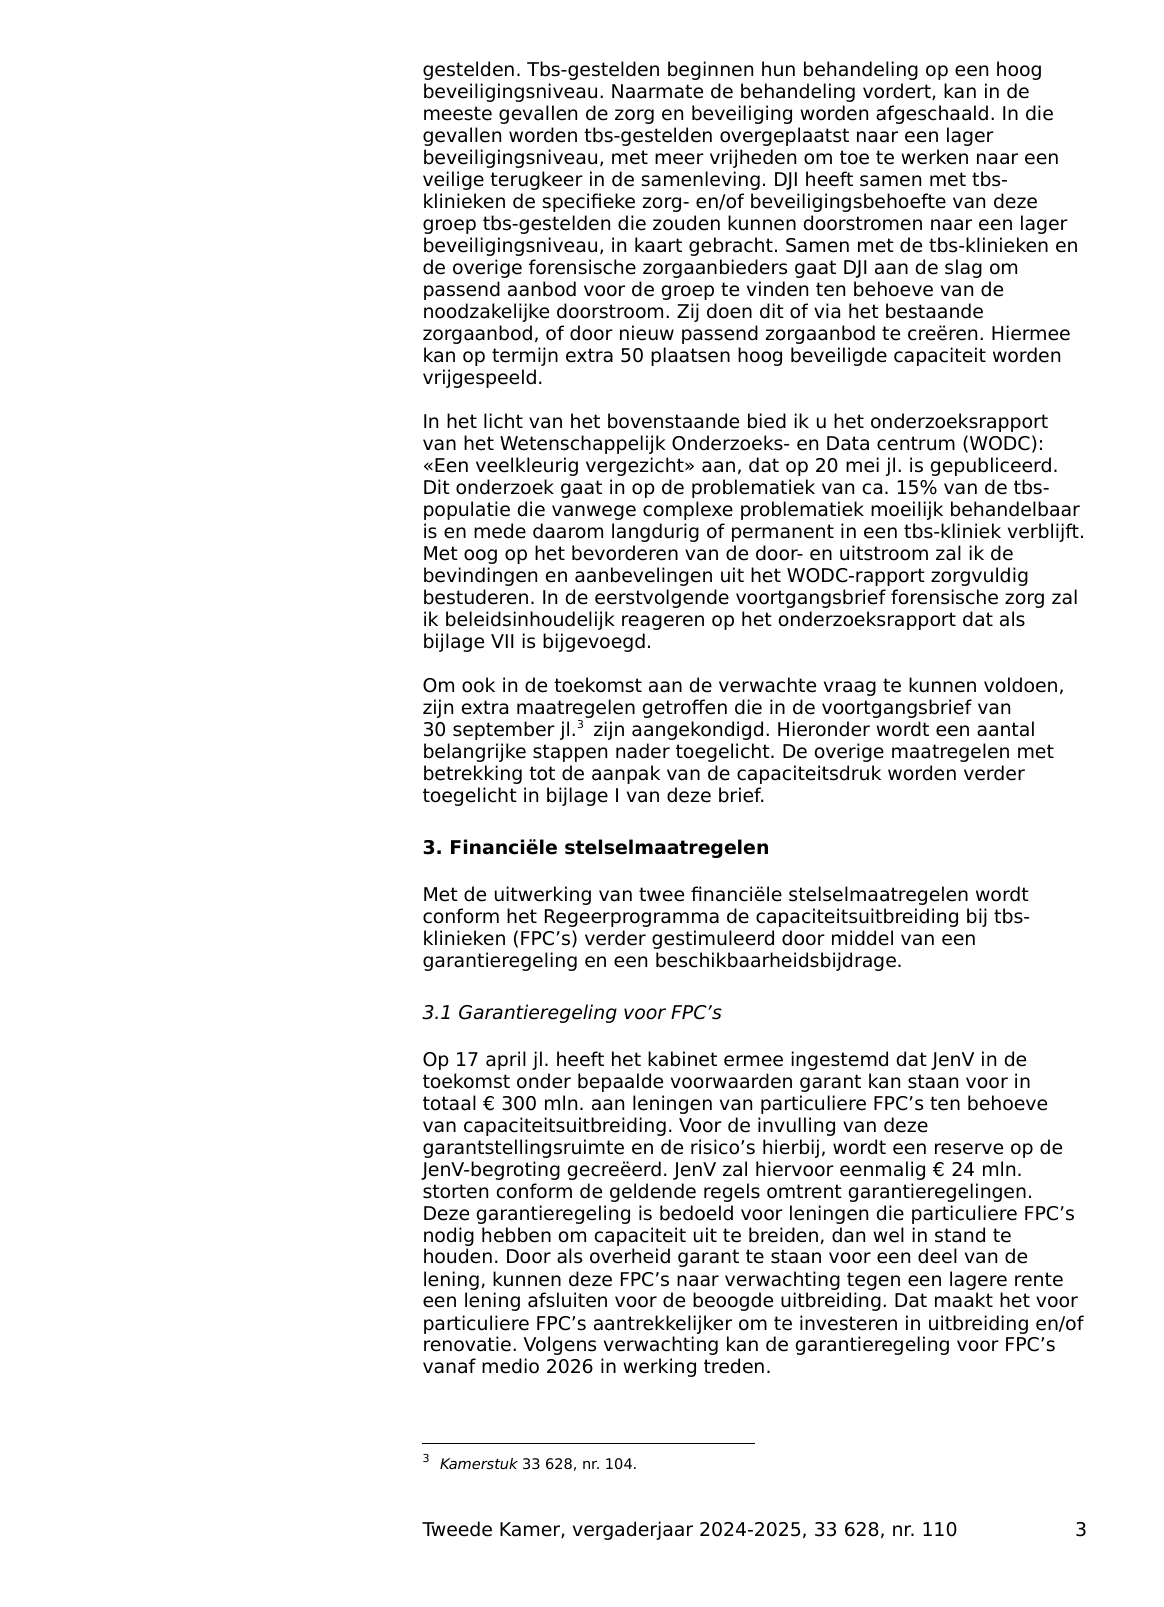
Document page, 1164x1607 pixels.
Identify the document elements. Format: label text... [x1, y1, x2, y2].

text Om ook in de toekomst aan de verwachte vraag te kunnen voldoen, zijn extra maatregelen getroffen die in de voortgangsbrief van 30 september jl. zijn aangekondigd. Hieronder wordt een aantal belangrijke stappen nader toegelicht. De overige maatregelen met betrekking tot de aanpak van de capaciteitsdruk worden verder toegelicht in bijlage I van deze brief. [422, 675, 1087, 807]
subtitle 3. Financiële stelselmaatregelen [422, 837, 1087, 859]
subtitle 3.1 Garantieregeling voor FPC’s [422, 1002, 1087, 1024]
text gestelden. Tbs-gestelden beginnen hun behandeling op een hoog beveiligingsniveau. Naarmate de behandeling vordert, kan in de meeste gevallen de zorg en beveiliging worden afgeschaald. In die gevallen worden tbs-gestelden overgeplaatst naar een lager beveiligingsniveau, met meer vrijheden om toe te werken naar een veilige terugkeer in de samenleving. DJI heeft samen met tbs-klinieken de specifieke zorg- en/of beveiligingsbehoefte van deze groep tbs-gestelden die zouden kunnen doorstromen naar een lager beveiligingsniveau, in kaart gebracht. Samen met de tbs-klinieken en de overige forensische zorgaanbieders gaat DJI aan de slag om passend aanbod voor de groep te vinden ten behoeve van de noodzakelijke doorstroom. Zij doen dit of via het bestaande zorgaanbod, of door nieuw passend zorgaanbod te creëren. Hiermee kan op termijn extra 50 plaatsen hoog beveiligde capaciteit worden vrijgespeeld. [422, 59, 1087, 389]
text Op 17 april jl. heeft het kabinet ermee ingestemd dat JenV in de toekomst onder bepaalde voorwaarden garant kan staan voor in totaal € 300 mln. aan leningen van particuliere FPC’s ten behoeve van capaciteitsuitbreiding. Voor de invulling van deze garantstellingsruimte en de risico’s hierbij, wordt een reserve op de JenV-begroting gecreëerd. JenV zal hiervoor eenmalig € 24 mln. storten conform de geldende regels omtrent garantieregelingen. Deze garantieregeling is bedoeld voor leningen die particuliere FPC’s nodig hebben om capaciteit uit te breiden, dan wel in stand te houden. Door als overheid garant te staan voor een deel van de lening, kunnen deze FPC’s naar verwachting tegen een lagere rente een lening afsluiten voor de beoogde uitbreiding. Dat maakt het voor particuliere FPC’s aantrekkelijker om te investeren in uitbreiding en/of renovatie. Volgens verwachting kan de garantieregeling voor FPC’s vanaf medio 2026 in werking treden. [422, 1049, 1087, 1378]
text In het licht van het bovenstaande bied ik u het onderzoeksrapport van het Wetenschappelijk Onderzoeks- en Data centrum (WODC): «Een veelkleurig vergezicht» aan, dat op 20 mei jl. is gepubliceerd. Dit onderzoek gaat in op de problematiek van ca. 15% van de tbs-populatie die vanwege complexe problematiek moeilijk behandelbaar is en mede daarom langdurig of permanent in een tbs-kliniek verblijft. Met oog op het bevorderen van de door- en uitstroom zal ik de bevindingen en aanbevelingen uit het WODC-rapport zorgvuldig bestuderen. In de eerstvolgende voortgangsbrief forensische zorg zal ik beleidsinhoudelijk reageren op het onderzoeksrapport dat als bijlage VII is bijgevoegd. [422, 411, 1087, 653]
text Kamerstuk 33 628, nr. 104. [422, 1452, 1087, 1474]
text Met de uitwerking van twee financiële stelselmaatregelen wordt conform het Regeerprogramma de capaciteitsuitbreiding bij tbs-klinieken (FPC’s) verder gestimuleerd door middel van een garantieregeling en een beschikbaarheidsbijdrage. [422, 884, 1087, 972]
